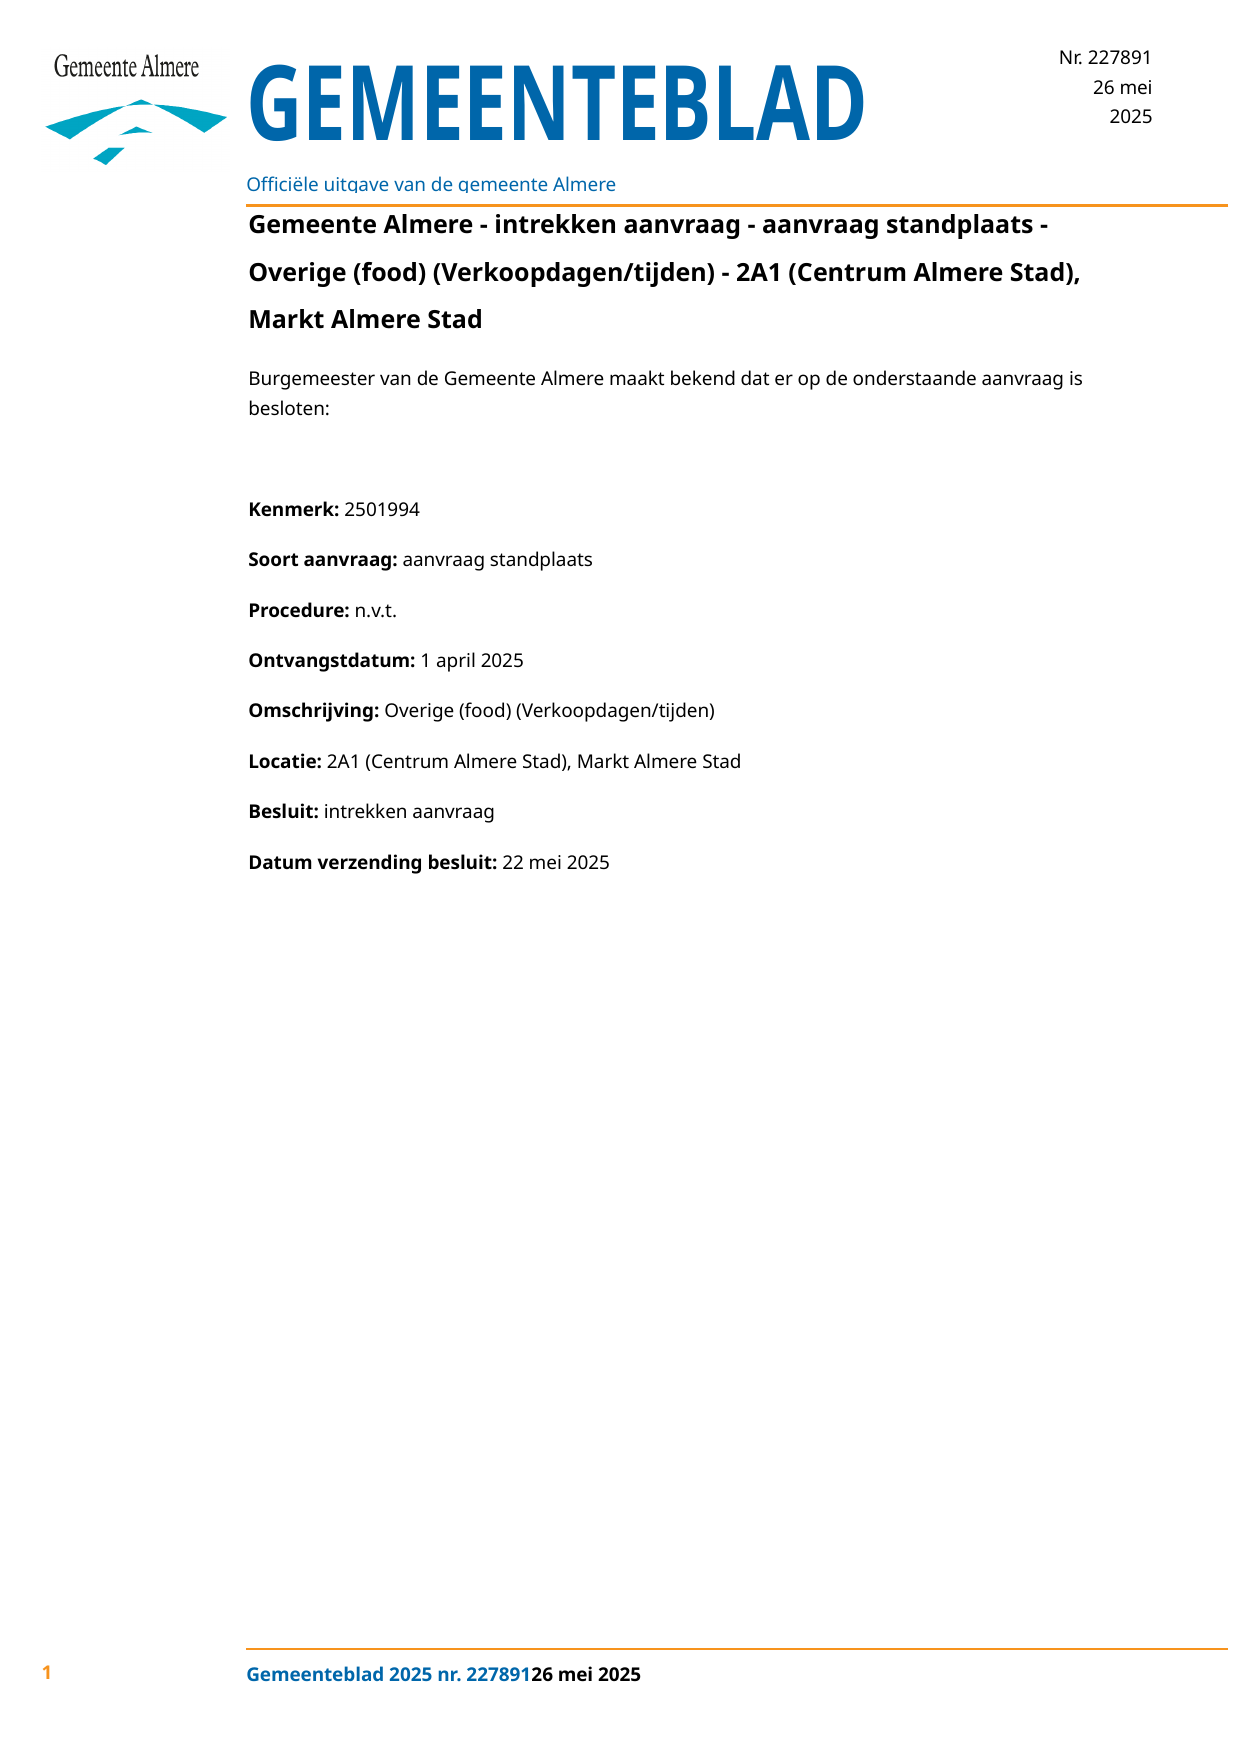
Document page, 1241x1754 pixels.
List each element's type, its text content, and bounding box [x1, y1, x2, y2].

text Ontvangstdatum: 1 april 2025 [248, 647, 1152, 673]
text Kenmerk: 2501994 [248, 496, 1152, 522]
text Burgemeester van de Gemeente Almere maakt bekend dat er op de onderstaande aanvraag is besloten: [248, 366, 1152, 421]
picture [41, 47, 231, 172]
text Omschrijving: Overige (food) (Verkoopdagen/tijden) [248, 698, 1152, 723]
text Datum verzending besluit: 22 mei 2025 [248, 849, 1152, 874]
text Locatie: 2A1 (Centrum Almere Stad), Markt Almere Stad [248, 748, 1152, 774]
text Procedure: n.v.t. [248, 597, 1152, 622]
text Soort aanvraag: aanvraag standplaats [248, 546, 1152, 572]
text Besluit: intrekken aanvraag [248, 798, 1152, 824]
text Gemeente Almere - intrekken aanvraag - aanvraag standplaats - Overige (food) (Verkoopdagen/tijden) - 2A1 (Centrum Almere Stad), Markt Almere Stad [248, 207, 1152, 336]
